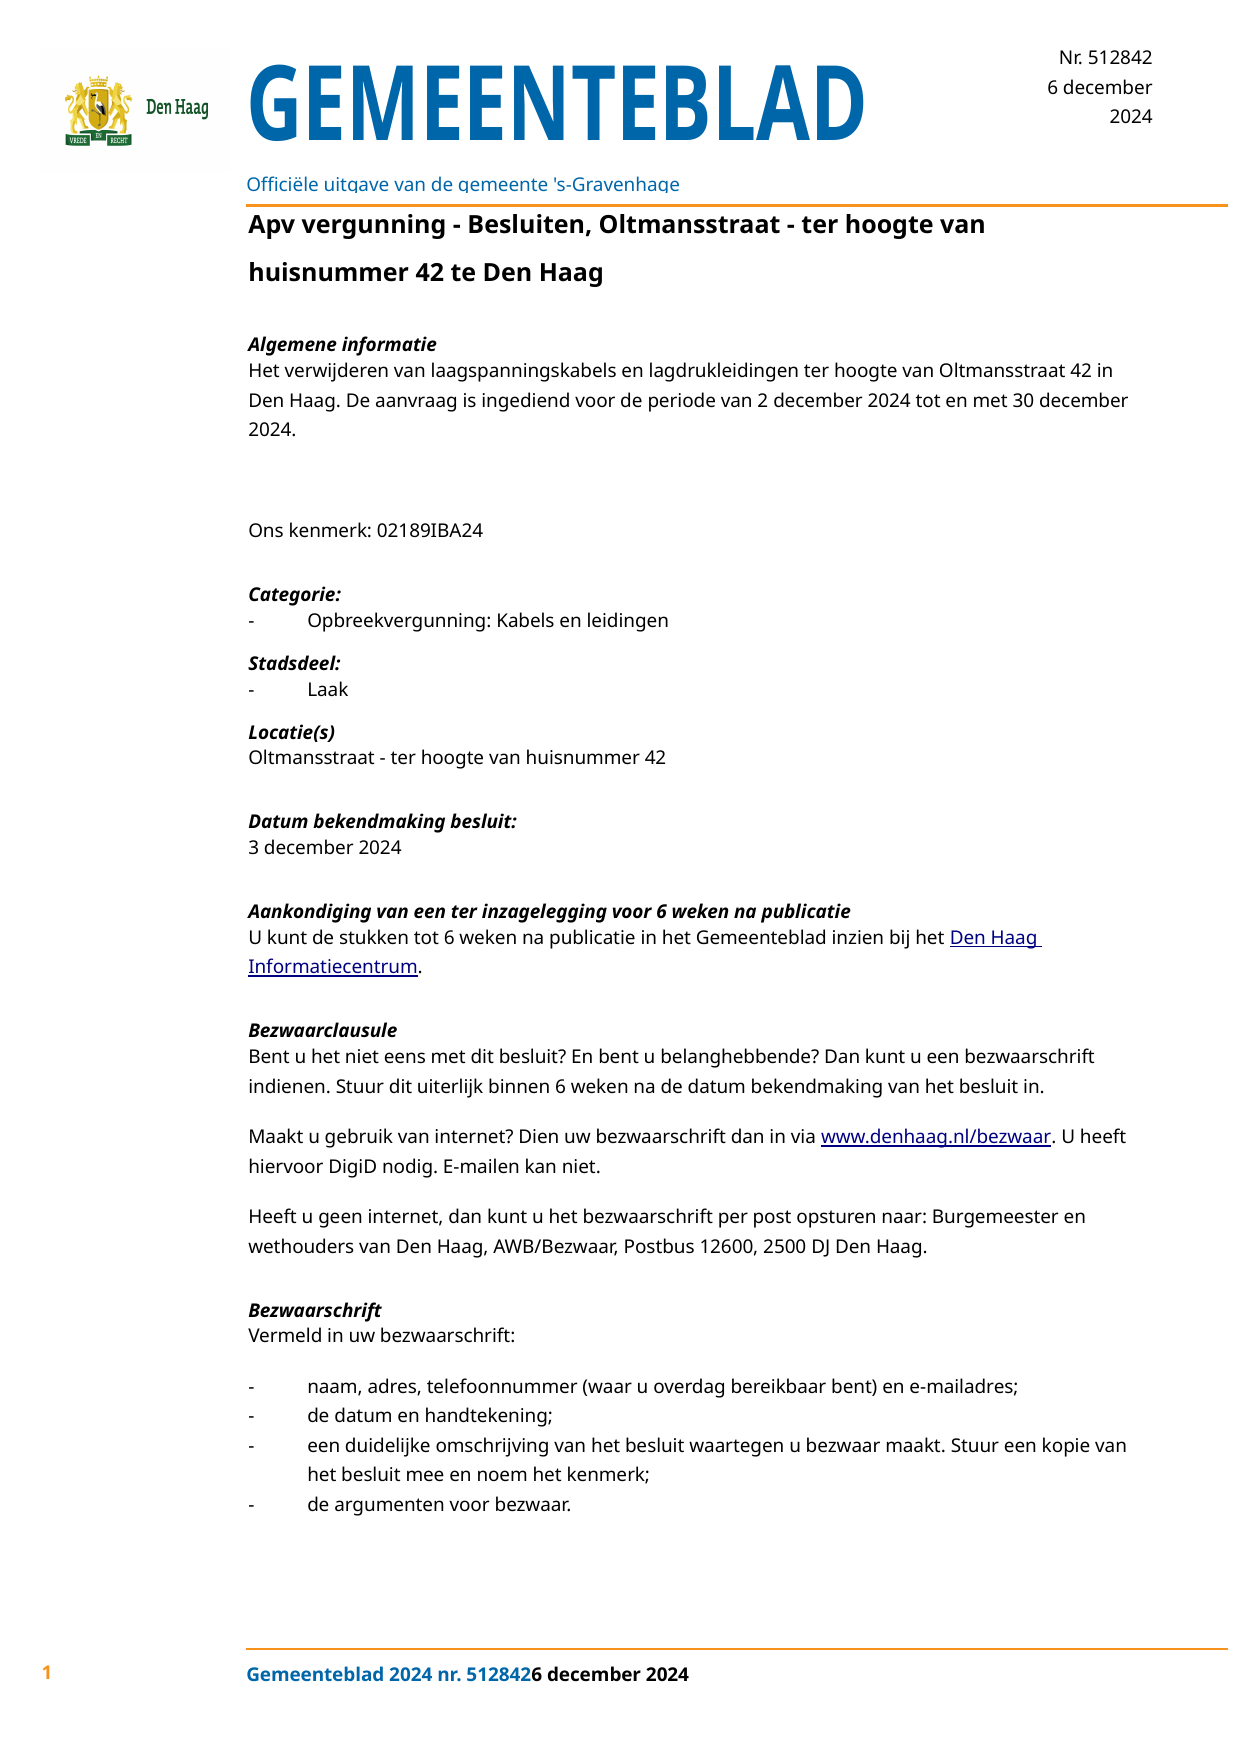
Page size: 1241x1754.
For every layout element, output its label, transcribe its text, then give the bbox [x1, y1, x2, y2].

text Datum bekendmaking besluit: [248, 808, 1152, 834]
text Bezwaarschrift [248, 1297, 1152, 1322]
text Stadsdeel: [248, 650, 1152, 676]
list Laak [248, 676, 1152, 701]
text Oltmansstraat - ter hoogte van huisnummer 42 [248, 744, 1152, 770]
text Het verwijderen van laagspanningskabels en lagdrukleidingen ter hoogte van Oltmansstraat 42 in Den Haag. De aanvraag is ingediend voor de periode van 2 december 2024 tot en met 30 december 2024. [248, 357, 1152, 442]
text Bent u het niet eens met dit besluit? En bent u belanghebbende? Dan kunt u een bezwaarschrift indienen. Stuur dit uiterlijk binnen 6 weken na de datum bekendmaking van het besluit in. [248, 1043, 1152, 1098]
text Maakt u gebruik van internet? Dien uw bezwaarschrift dan in via www.denhaag.nl/bezwaar. U heeft hiervoor DigiD nodig. E-mailen kan niet. [248, 1123, 1152, 1178]
list de argumenten voor bezwaar. [248, 1491, 1152, 1517]
text Vermeld in uw bezwaarschrift: [248, 1322, 1152, 1348]
text Categorie: [248, 581, 1152, 607]
text Ons kenmerk: 02189IBA24 [248, 517, 1152, 543]
text Algemene informatie [248, 331, 1152, 357]
text Heeft u geen internet, dan kunt u het bezwaarschrift per post opsturen naar: Burgemeester en wethouders van Den Haag, AWB/Bezwaar, Postbus 12600, 2500 DJ Den Haag. [248, 1203, 1152, 1258]
list Opbreekvergunning: Kabels en leidingen [248, 607, 1152, 633]
list naam, adres, telefoonnummer (waar u overdag bereikbaar bent) en e-mailadres; [248, 1373, 1152, 1399]
list de datum en handtekening; [248, 1402, 1152, 1428]
text Bezwaarclausule [248, 1017, 1152, 1043]
text Aankondiging van een ter inzagelegging voor 6 weken na publicatie [248, 898, 1152, 924]
list een duidelijke omschrijving van het besluit waartegen u bezwaar maakt. Stuur een kopie van het besluit mee en noem het kenmerk; [248, 1432, 1152, 1487]
text U kunt de stukken tot 6 weken na publicatie in het Gemeenteblad inzien bij het Den Haag Informatiecentrum. [248, 924, 1152, 979]
picture [41, 47, 231, 172]
text Apv vergunning - Besluiten, Oltmansstraat - ter hoogte van huisnummer 42 te Den Haag [248, 207, 1152, 288]
text 3 december 2024 [248, 834, 1152, 860]
text Locatie(s) [248, 719, 1152, 744]
